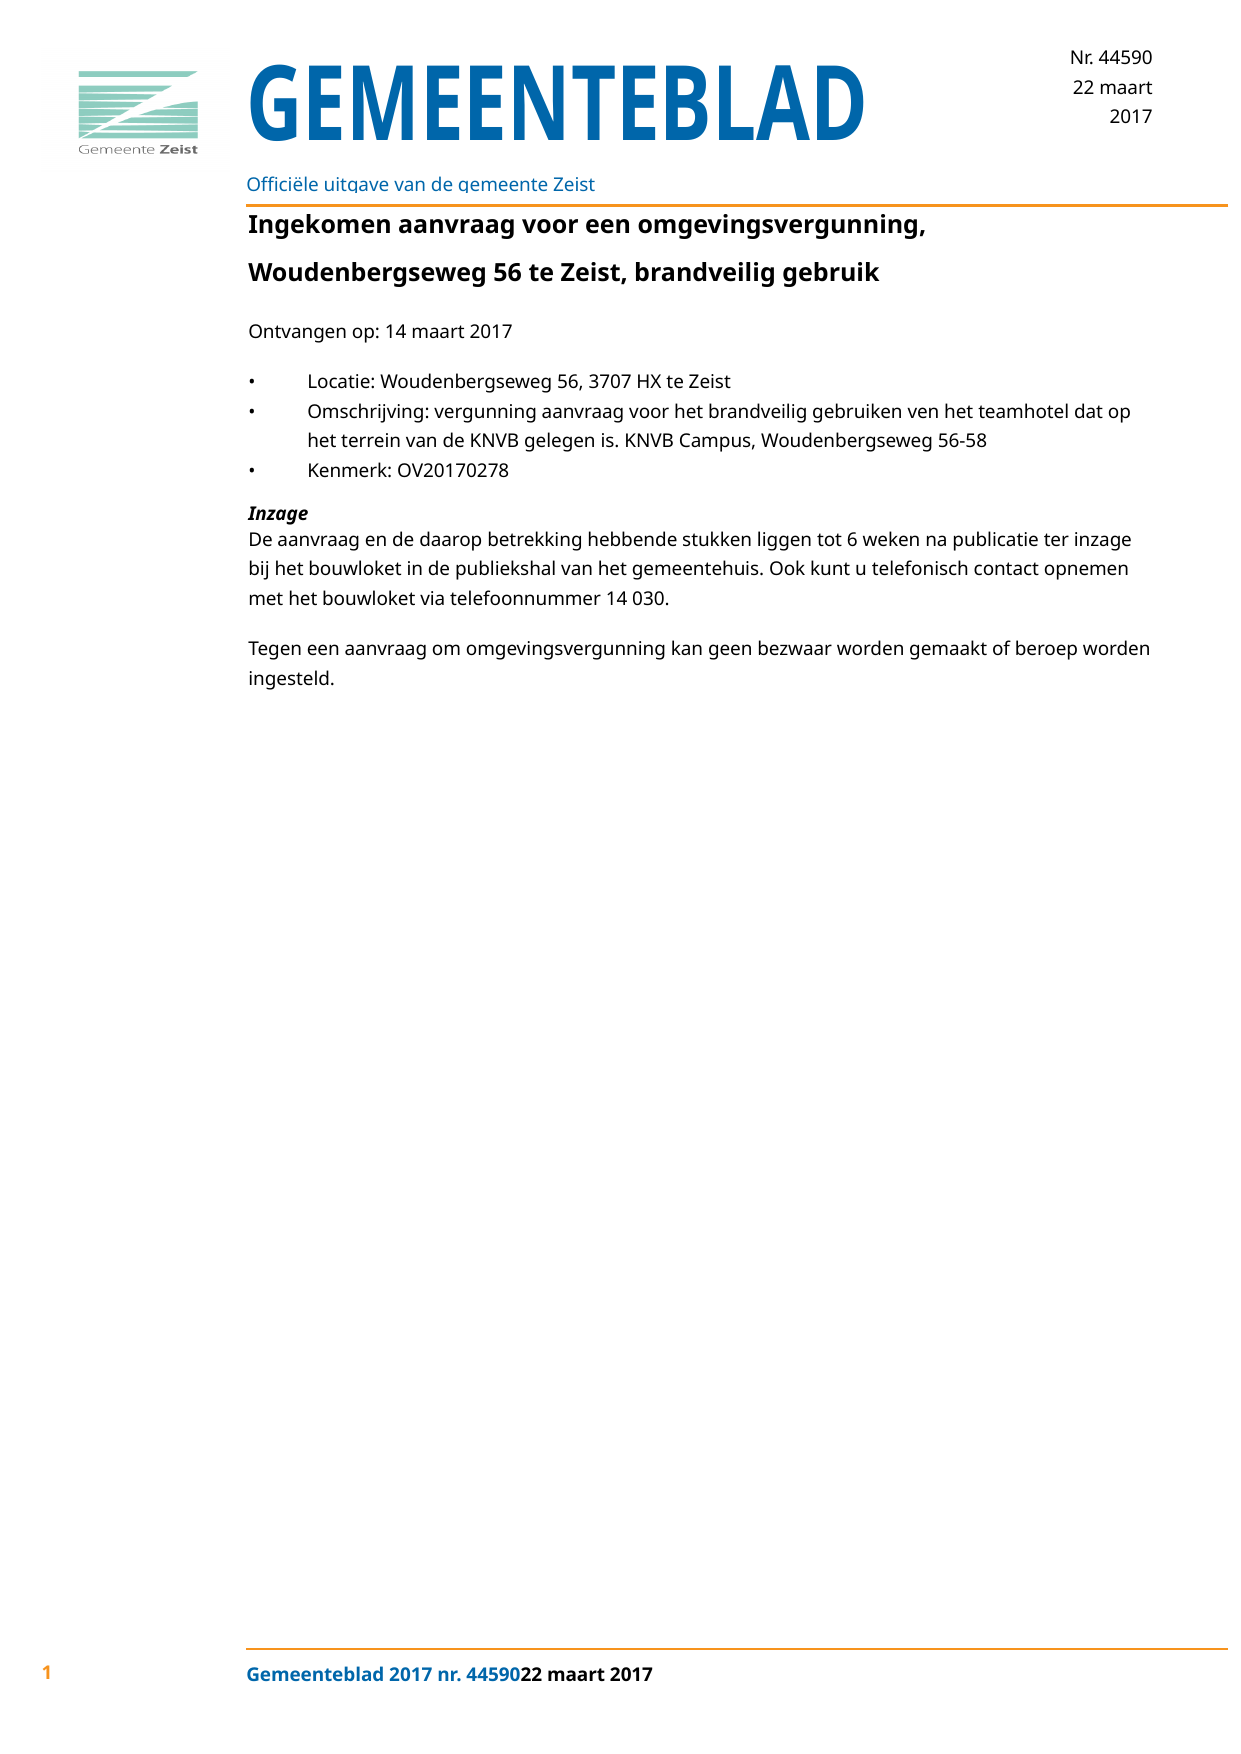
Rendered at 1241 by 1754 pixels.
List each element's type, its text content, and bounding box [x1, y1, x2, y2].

list Omschrijving: vergunning aanvraag voor het brandveilig gebruiken ven het teamhotel dat op het terrein van de KNVB gelegen is. KNVB Campus, Woudenbergseweg 56-58 [248, 398, 1152, 453]
text Ontvangen op: 14 maart 2017 [248, 318, 1152, 344]
picture [41, 47, 231, 172]
list Kenmerk: OV20170278 [248, 457, 1152, 483]
text Tegen een aanvraag om omgevingsvergunning kan geen bezwaar worden gemaakt of beroep worden ingesteld. [248, 636, 1152, 691]
text Ingekomen aanvraag voor een omgevingsvergunning, Woudenbergseweg 56 te Zeist, brandveilig gebruik [248, 207, 1152, 288]
text De aanvraag en de daarop betrekking hebbende stukken liggen tot 6 weken na publicatie ter inzage bij het bouwloket in de publiekshal van het gemeentehuis. Ook kunt u telefonisch contact opnemen met het bouwloket via telefoonnummer 14 030. [248, 526, 1152, 611]
list Locatie: Woudenbergseweg 56, 3707 HX te Zeist [248, 368, 1152, 394]
text Inzage [248, 500, 1152, 526]
